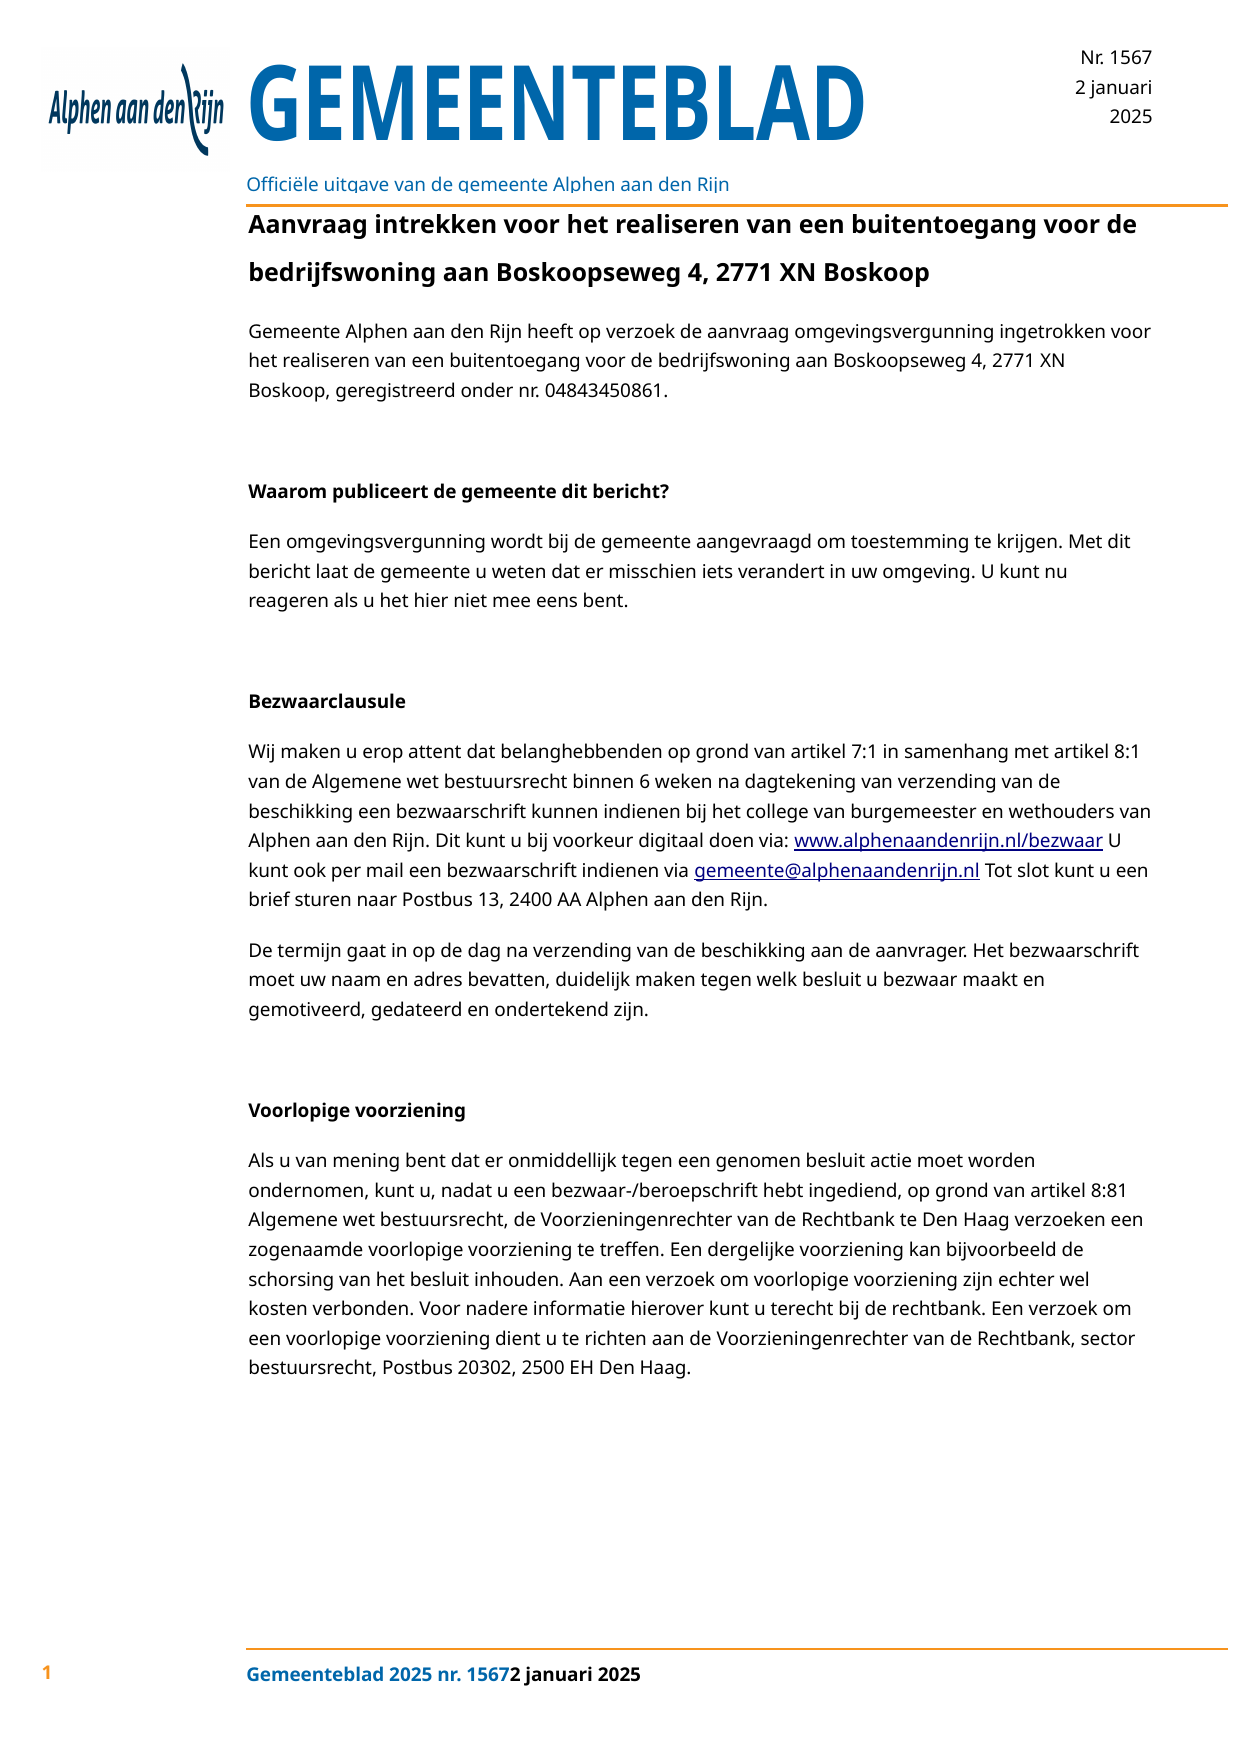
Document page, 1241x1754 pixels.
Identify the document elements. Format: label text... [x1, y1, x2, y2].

text Wij maken u erop attent dat belanghebbenden op grond van artikel 7:1 in samenhang met artikel 8:1 van de Algemene wet bestuursrecht binnen 6 weken na dagtekening van verzending van de beschikking een bezwaarschrift kunnen indienen bij het college van burgemeester en wethouders van Alphen aan den Rijn. Dit kunt u bij voorkeur digitaal doen via: www.alphenaandenrijn.nl/bezwaar U kunt ook per mail een bezwaarschrift indienen via gemeente@alphenaandenrijn.nl Tot slot kunt u een brief sturen naar Postbus 13, 2400 AA Alphen aan den Rijn. [248, 739, 1152, 912]
text De termijn gaat in op de dag na verzending van de beschikking aan de aanvrager. Het bezwaarschrift moet uw naam en adres bevatten, duidelijk maken tegen welk besluit u bezwaar maakt en gemotiveerd, gedateerd en ondertekend zijn. [248, 937, 1152, 1022]
text Voorlopige voorziening [248, 1097, 1152, 1123]
picture [41, 47, 231, 172]
text Aanvraag intrekken voor het realiseren van een buitentoegang voor de bedrijfswoning aan Boskoopseweg 4, 2771 XN Boskoop [248, 207, 1152, 288]
text Een omgevingsvergunning wordt bij de gemeente aangevraagd om toestemming te krijgen. Met dit bericht laat de gemeente u weten dat er misschien iets verandert in uw omgeving. U kunt nu reageren als u het hier niet mee eens bent. [248, 528, 1152, 613]
text Waarom publiceert de gemeente dit bericht? [248, 478, 1152, 504]
text Bezwaarclausule [248, 688, 1152, 714]
text Als u van mening bent dat er onmiddellijk tegen een genomen besluit actie moet worden ondernomen, kunt u, nadat u een bezwaar-/beroepschrift hebt ingediend, op grond van artikel 8:81 Algemene wet bestuursrecht, de Voorzieningenrechter van de Rechtbank te Den Haag verzoeken een zogenaamde voorlopige voorziening te treffen. Een dergelijke voorziening kan bijvoorbeeld de schorsing van het besluit inhouden. Aan een verzoek om voorlopige voorziening zijn echter wel kosten verbonden. Voor nadere informatie hierover kunt u terecht bij de rechtbank. Een verzoek om een voorlopige voorziening dient u te richten aan de Voorzieningenrechter van de Rechtbank, sector bestuursrecht, Postbus 20302, 2500 EH Den Haag. [248, 1147, 1152, 1380]
text Gemeente Alphen aan den Rijn heeft op verzoek de aanvraag omgevingsvergunning ingetrokken voor het realiseren van een buitentoegang voor de bedrijfswoning aan Boskoopseweg 4, 2771 XN Boskoop, geregistreerd onder nr. 04843450861. [248, 318, 1152, 403]
